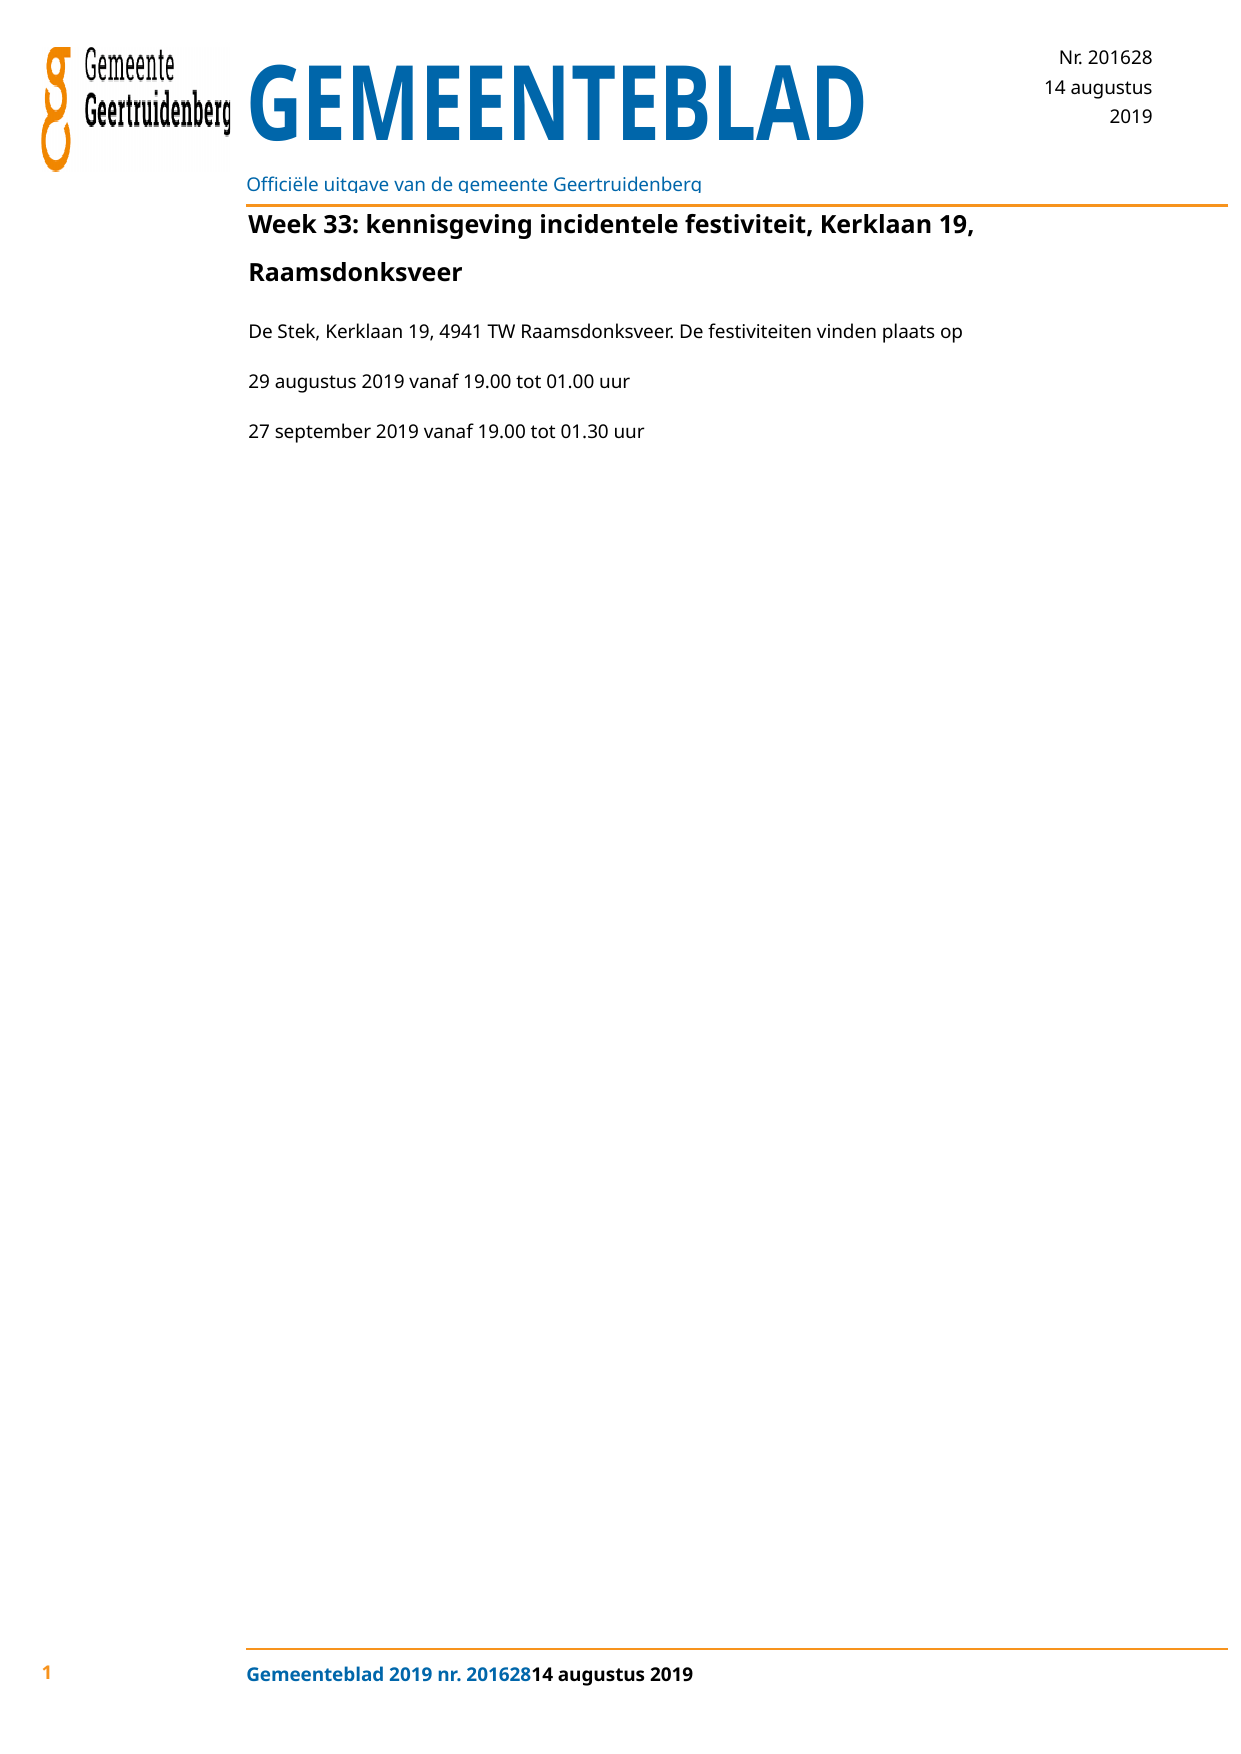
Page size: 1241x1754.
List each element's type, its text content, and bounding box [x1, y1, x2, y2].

text 29 augustus 2019 vanaf 19.00 tot 01.00 uur [248, 368, 1152, 394]
text De Stek, Kerklaan 19, 4941 TW Raamsdonksveer. De festiviteiten vinden plaats op [248, 318, 1152, 344]
picture [41, 47, 231, 172]
text Week 33: kennisgeving incidentele festiviteit, Kerklaan 19, Raamsdonksveer [248, 207, 1152, 288]
text 27 september 2019 vanaf 19.00 tot 01.30 uur [248, 419, 1152, 444]
